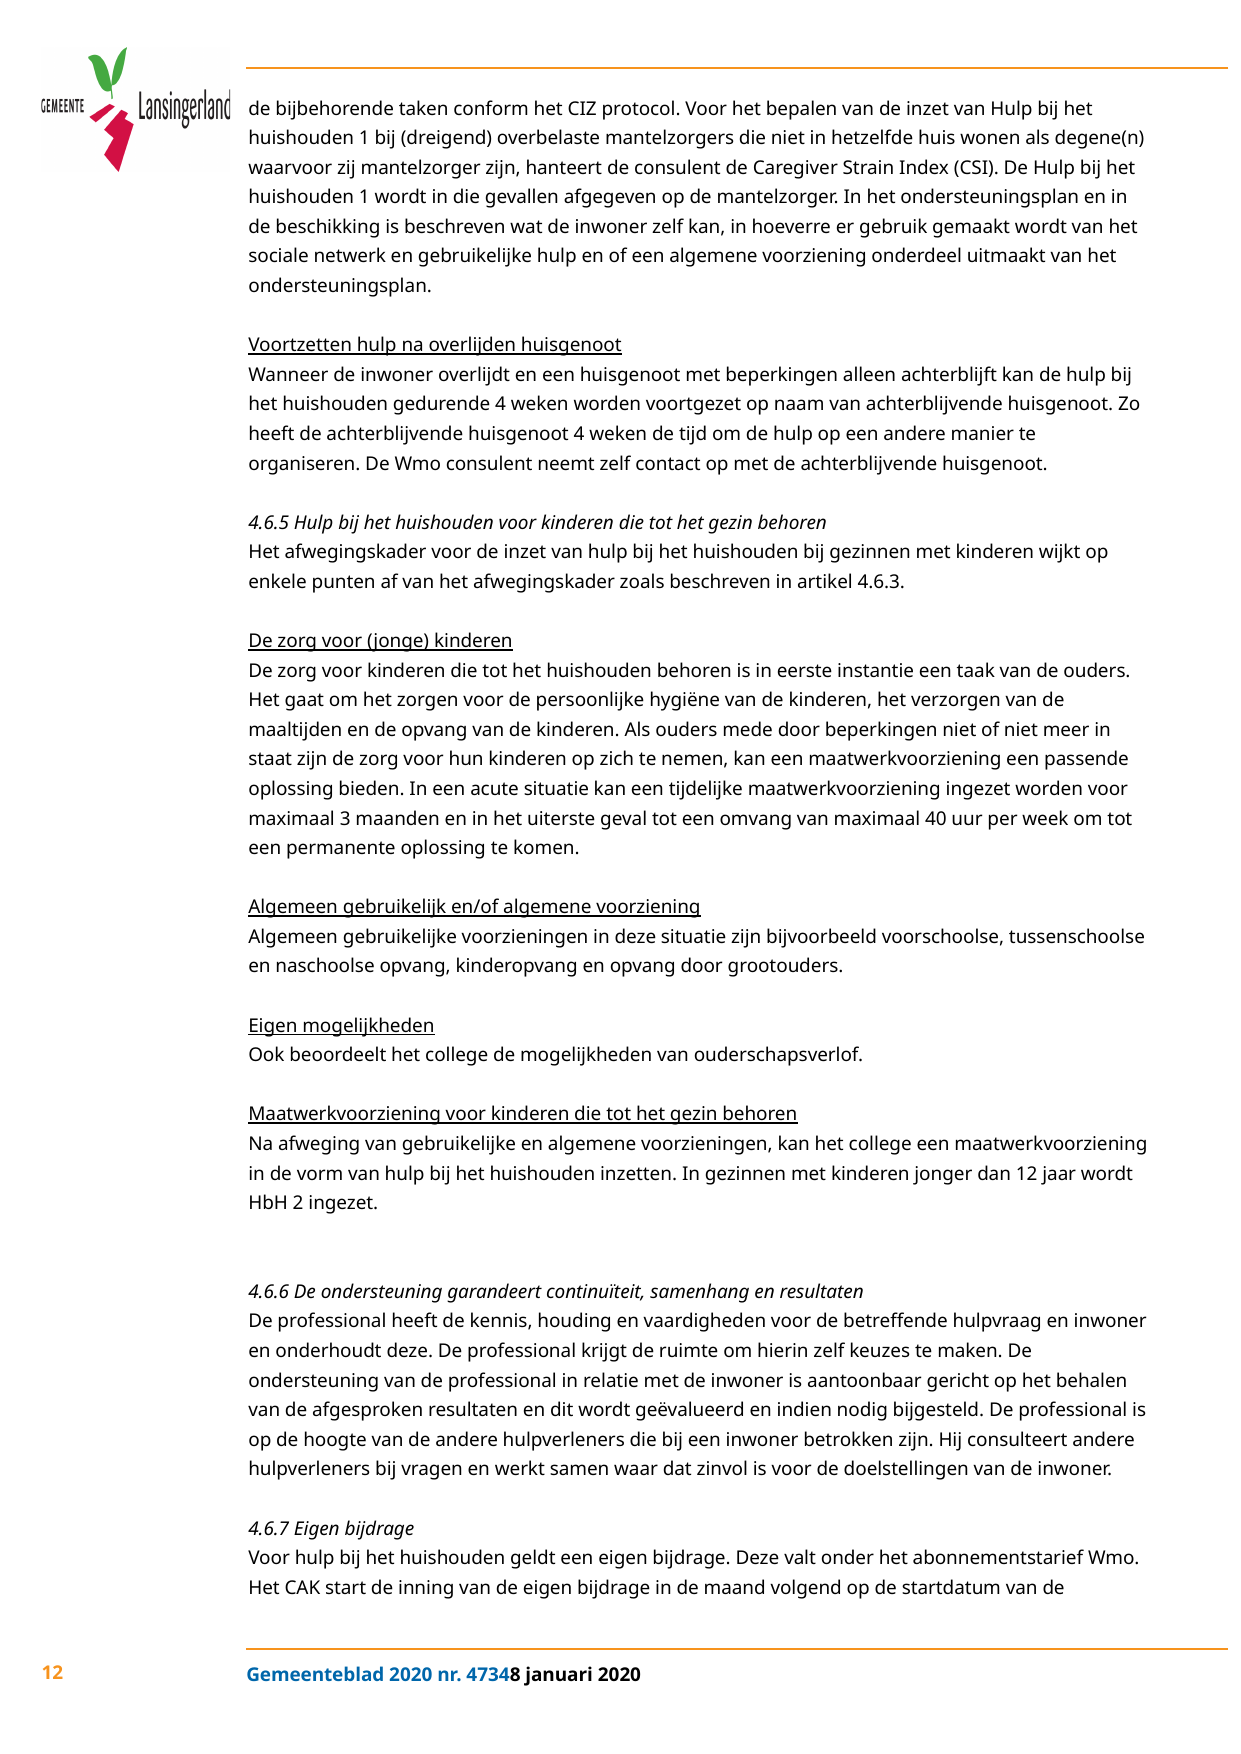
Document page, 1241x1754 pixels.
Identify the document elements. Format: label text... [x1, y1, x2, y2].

text De zorg voor kinderen die tot het huishouden behoren is in eerste instantie een taak van de ouders. Het gaat om het zorgen voor de persoonlijke hygiëne van de kinderen, het verzorgen van de maaltijden en de opvang van de kinderen. Als ouders mede door beperkingen niet of niet meer in staat zijn de zorg voor hun kinderen op zich te nemen, kan een maatwerkvoorziening een passende oplossing bieden. In een acute situatie kan een tijdelijke maatwerkvoorziening ingezet worden voor maximaal 3 maanden en in het uiterste geval tot een omvang van maximaal 40 uur per week om tot een permanente oplossing te komen. [248, 657, 1152, 860]
picture [41, 47, 231, 172]
text Maatwerkvoorziening voor kinderen die tot het gezin behoren [248, 1101, 1152, 1126]
text de bijbehorende taken conform het CIZ protocol. Voor het bepalen van de inzet van Hulp bij het huishouden 1 bij (dreigend) overbelaste mantelzorgers die niet in hetzelfde huis wonen als degene(n) waarvoor zij mantelzorger zijn, hanteert de consulent de Caregiver Strain Index (CSI). De Hulp bij het huishouden 1 wordt in die gevallen afgegeven op de mantelzorger. In het ondersteuningsplan en in de beschikking is beschreven wat de inwoner zelf kan, in hoeverre er gebruik gemaakt wordt van het sociale netwerk en gebruikelijke hulp en of een algemene voorziening onderdeel uitmaakt van het ondersteuningsplan. [248, 95, 1152, 298]
text Algemeen gebruikelijke voorzieningen in deze situatie zijn bijvoorbeeld voorschoolse, tussenschoolse en naschoolse opvang, kinderopvang en opvang door grootouders. [248, 923, 1152, 978]
text Het afwegingskader voor de inzet van hulp bij het huishouden bij gezinnen met kinderen wijkt op enkele punten af van het afwegingskader zoals beschreven in artikel 4.6.3. [248, 538, 1152, 594]
text 4.6.5 Hulp bij het huishouden voor kinderen die tot het gezin behoren [248, 509, 1152, 535]
text De zorg voor (jonge) kinderen [248, 627, 1152, 653]
text Algemeen gebruikelijk en/of algemene voorziening [248, 893, 1152, 919]
text Ook beoordeelt het college de mogelijkheden van ouderschapsverlof. [248, 1041, 1152, 1067]
text Wanneer de inwoner overlijdt en een huisgenoot met beperkingen alleen achterblijft kan de hulp bij het huishouden gedurende 4 weken worden voortgezet op naam van achterblijvende huisgenoot. Zo heeft de achterblijvende huisgenoot 4 weken de tijd om de hulp op een andere manier te organiseren. De Wmo consulent neemt zelf contact op met de achterblijvende huisgenoot. [248, 361, 1152, 476]
text 4.6.6 De ondersteuning garandeert continuïteit, samenhang en resultaten [248, 1278, 1152, 1304]
text Eigen mogelijkheden [248, 1012, 1152, 1038]
text De professional heeft de kennis, houding en vaardigheden voor de betreffende hulpvraag en inwoner en onderhoudt deze. De professional krijgt de ruimte om hierin zelf keuzes te maken. De ondersteuning van de professional in relatie met de inwoner is aantoonbaar gericht op het behalen van de afgesproken resultaten en dit wordt geëvalueerd en indien nodig bijgesteld. De professional is op de hoogte van de andere hulpverleners die bij een inwoner betrokken zijn. Hij consulteert andere hulpverleners bij vragen en werkt samen waar dat zinvol is voor de doelstellingen van de inwoner. [248, 1308, 1152, 1481]
text 4.6.7 Eigen bijdrage [248, 1515, 1152, 1541]
text Voortzetten hulp na overlijden huisgenoot [248, 331, 1152, 357]
text Voor hulp bij het huishouden geldt een eigen bijdrage. Deze valt onder het abonnementstarief Wmo. Het CAK start de inning van de eigen bijdrage in de maand volgend op de startdatum van de [248, 1544, 1152, 1600]
text Na afweging van gebruikelijke en algemene voorzieningen, kan het college een maatwerkvoorziening in de vorm van hulp bij het huishouden inzetten. In gezinnen met kinderen jonger dan 12 jaar wordt HbH 2 ingezet. [248, 1130, 1152, 1215]
